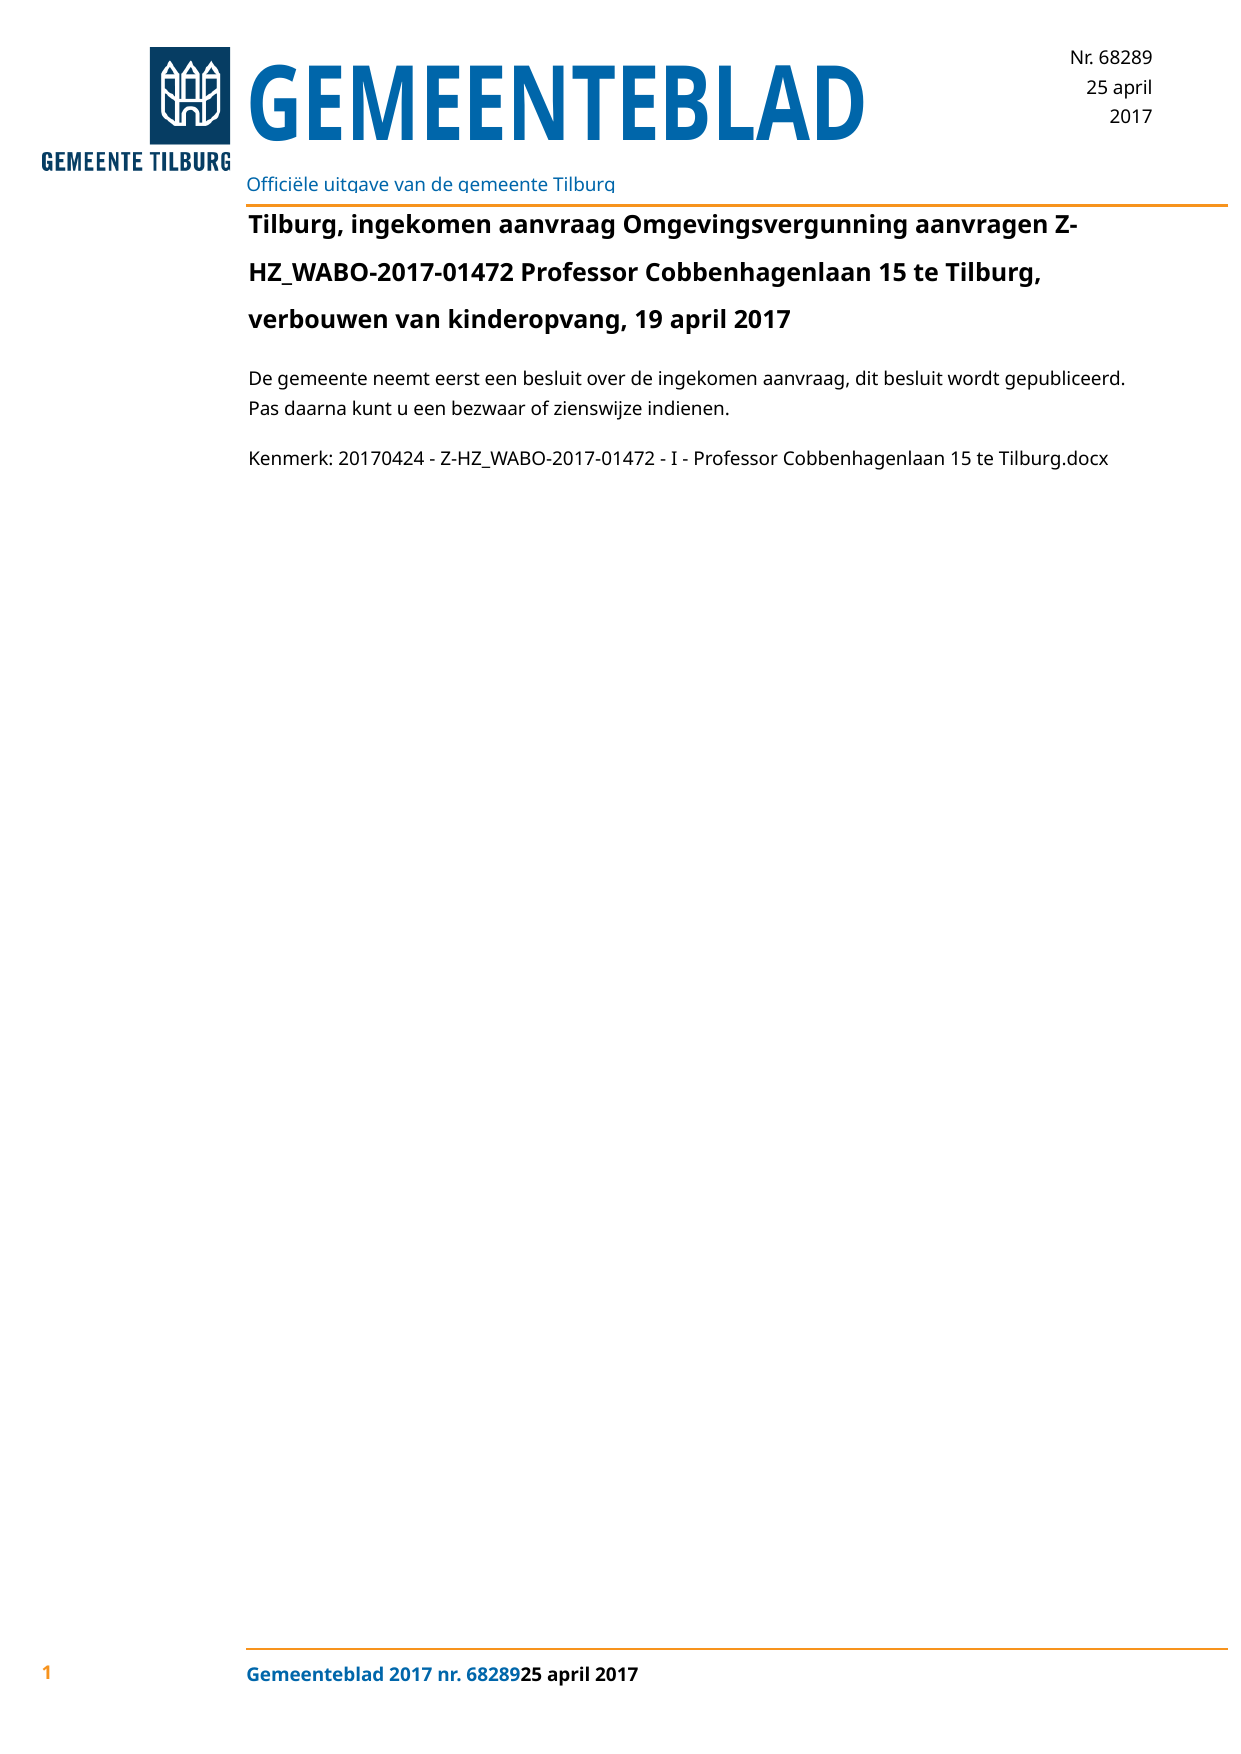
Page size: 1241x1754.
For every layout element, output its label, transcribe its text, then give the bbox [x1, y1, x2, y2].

text Tilburg, ingekomen aanvraag Omgevingsvergunning aanvragen Z-HZ_WABO-2017-01472 Professor Cobbenhagenlaan 15 te Tilburg, verbouwen van kinderopvang, 19 april 2017 [248, 207, 1152, 336]
picture [41, 47, 231, 172]
text De gemeente neemt eerst een besluit over de ingekomen aanvraag, dit besluit wordt gepubliceerd. Pas daarna kunt u een bezwaar of zienswijze indienen. [248, 366, 1152, 421]
text Kenmerk: 20170424 - Z-HZ_WABO-2017-01472 - I - Professor Cobbenhagenlaan 15 te Tilburg.docx [248, 446, 1152, 471]
